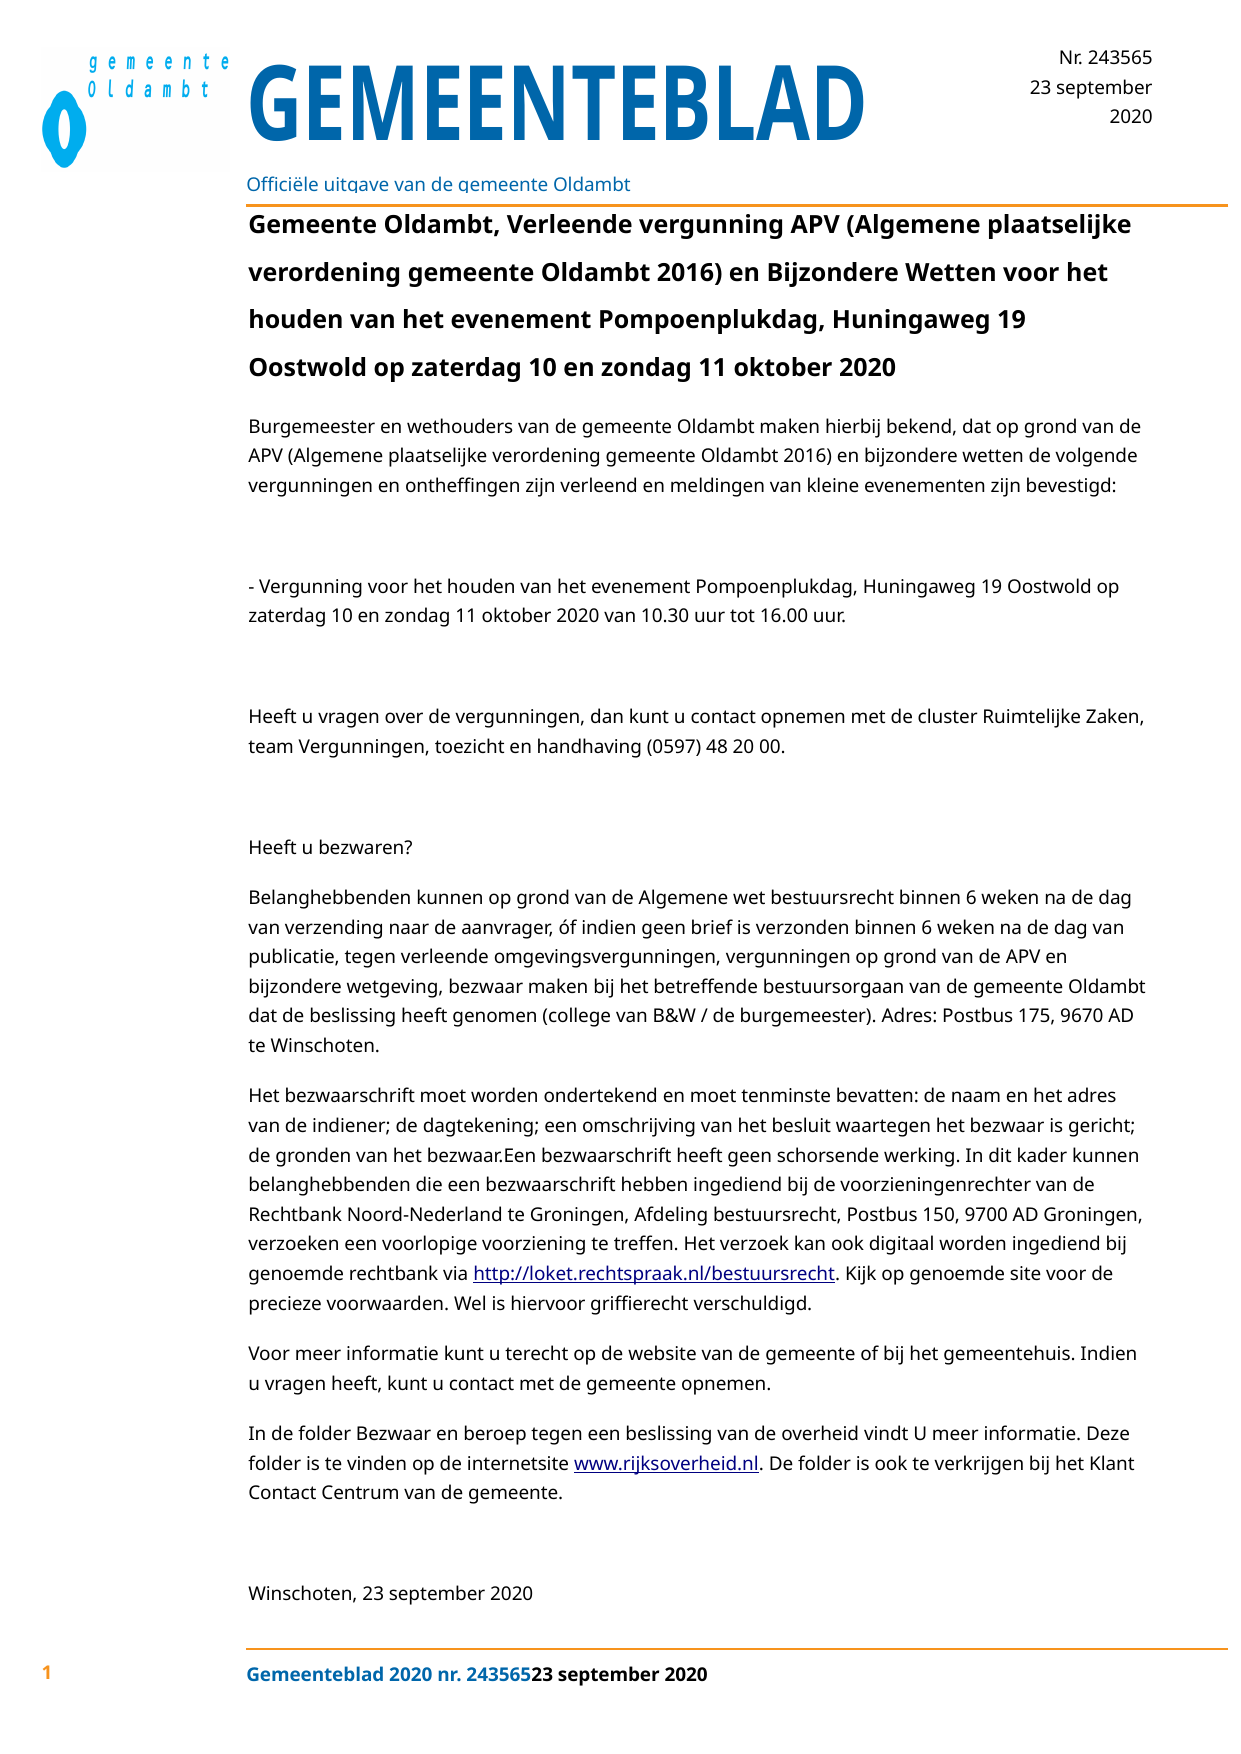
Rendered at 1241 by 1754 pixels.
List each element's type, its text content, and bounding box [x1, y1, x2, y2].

text Heeft u bezwaren? [248, 834, 1152, 860]
text Heeft u vragen over de vergunningen, dan kunt u contact opnemen met de cluster Ruimtelijke Zaken, team Vergunningen, toezicht en handhaving (0597) 48 20 00. [248, 703, 1152, 759]
picture [41, 47, 231, 172]
text - Vergunning voor het houden van het evenement Pompoenplukdag, Huningaweg 19 Oostwold op zaterdag 10 en zondag 11 oktober 2020 van 10.30 uur tot 16.00 uur. [248, 573, 1152, 628]
text In de folder Bezwaar en beroep tegen een beslissing van de overheid vindt U meer informatie. Deze folder is te vinden op de internetsite www.rijksoverheid.nl. De folder is ook te verkrijgen bij het Klant Contact Centrum van de gemeente. [248, 1420, 1152, 1505]
text Belanghebbenden kunnen op grond van de Algemene wet bestuursrecht binnen 6 weken na de dag van verzending naar de aanvrager, óf indien geen brief is verzonden binnen 6 weken na de dag van publicatie, tegen verleende omgevingsvergunningen, vergunningen op grond van de APV en bijzondere wetgeving, bezwaar maken bij het betreffende bestuursorgaan van de gemeente Oldambt dat de beslissing heeft genomen (college van B&W / de burgemeester). Adres: Postbus 175, 9670 AD te Winschoten. [248, 884, 1152, 1058]
text Gemeente Oldambt, Verleende vergunning APV (Algemene plaatselijke verordening gemeente Oldambt 2016) en Bijzondere Wetten voor het houden van het evenement Pompoenplukdag, Huningaweg 19 Oostwold op zaterdag 10 en zondag 11 oktober 2020 [248, 207, 1152, 384]
text Het bezwaarschrift moet worden ondertekend en moet tenminste bevatten: de naam en het adres van de indiener; de dagtekening; een omschrijving van het besluit waartegen het bezwaar is gericht; de gronden van het bezwaar.Een bezwaarschrift heeft geen schorsende werking. In dit kader kunnen belanghebbenden die een bezwaarschrift hebben ingediend bij de voorzieningenrechter van de Rechtbank Noord-Nederland te Groningen, Afdeling bestuursrecht, Postbus 150, 9700 AD Groningen, verzoeken een voorlopige voorziening te treffen. Het verzoek kan ook digitaal worden ingediend bij genoemde rechtbank via http://loket.rechtspraak.nl/bestuursrecht. Kijk op genoemde site voor de precieze voorwaarden. Wel is hiervoor griffierecht verschuldigd. [248, 1083, 1152, 1316]
text Burgemeester en wethouders van de gemeente Oldambt maken hierbij bekend, dat op grond van de APV (Algemene plaatselijke verordening gemeente Oldambt 2016) en bijzondere wetten de volgende vergunningen en ontheffingen zijn verleend en meldingen van kleine evenementen zijn bevestigd: [248, 413, 1152, 498]
text Voor meer informatie kunt u terecht op de website van de gemeente of bij het gemeentehuis. Indien u vragen heeft, kunt u contact met de gemeente opnemen. [248, 1340, 1152, 1396]
text Winschoten, 23 september 2020 [248, 1580, 1152, 1606]
